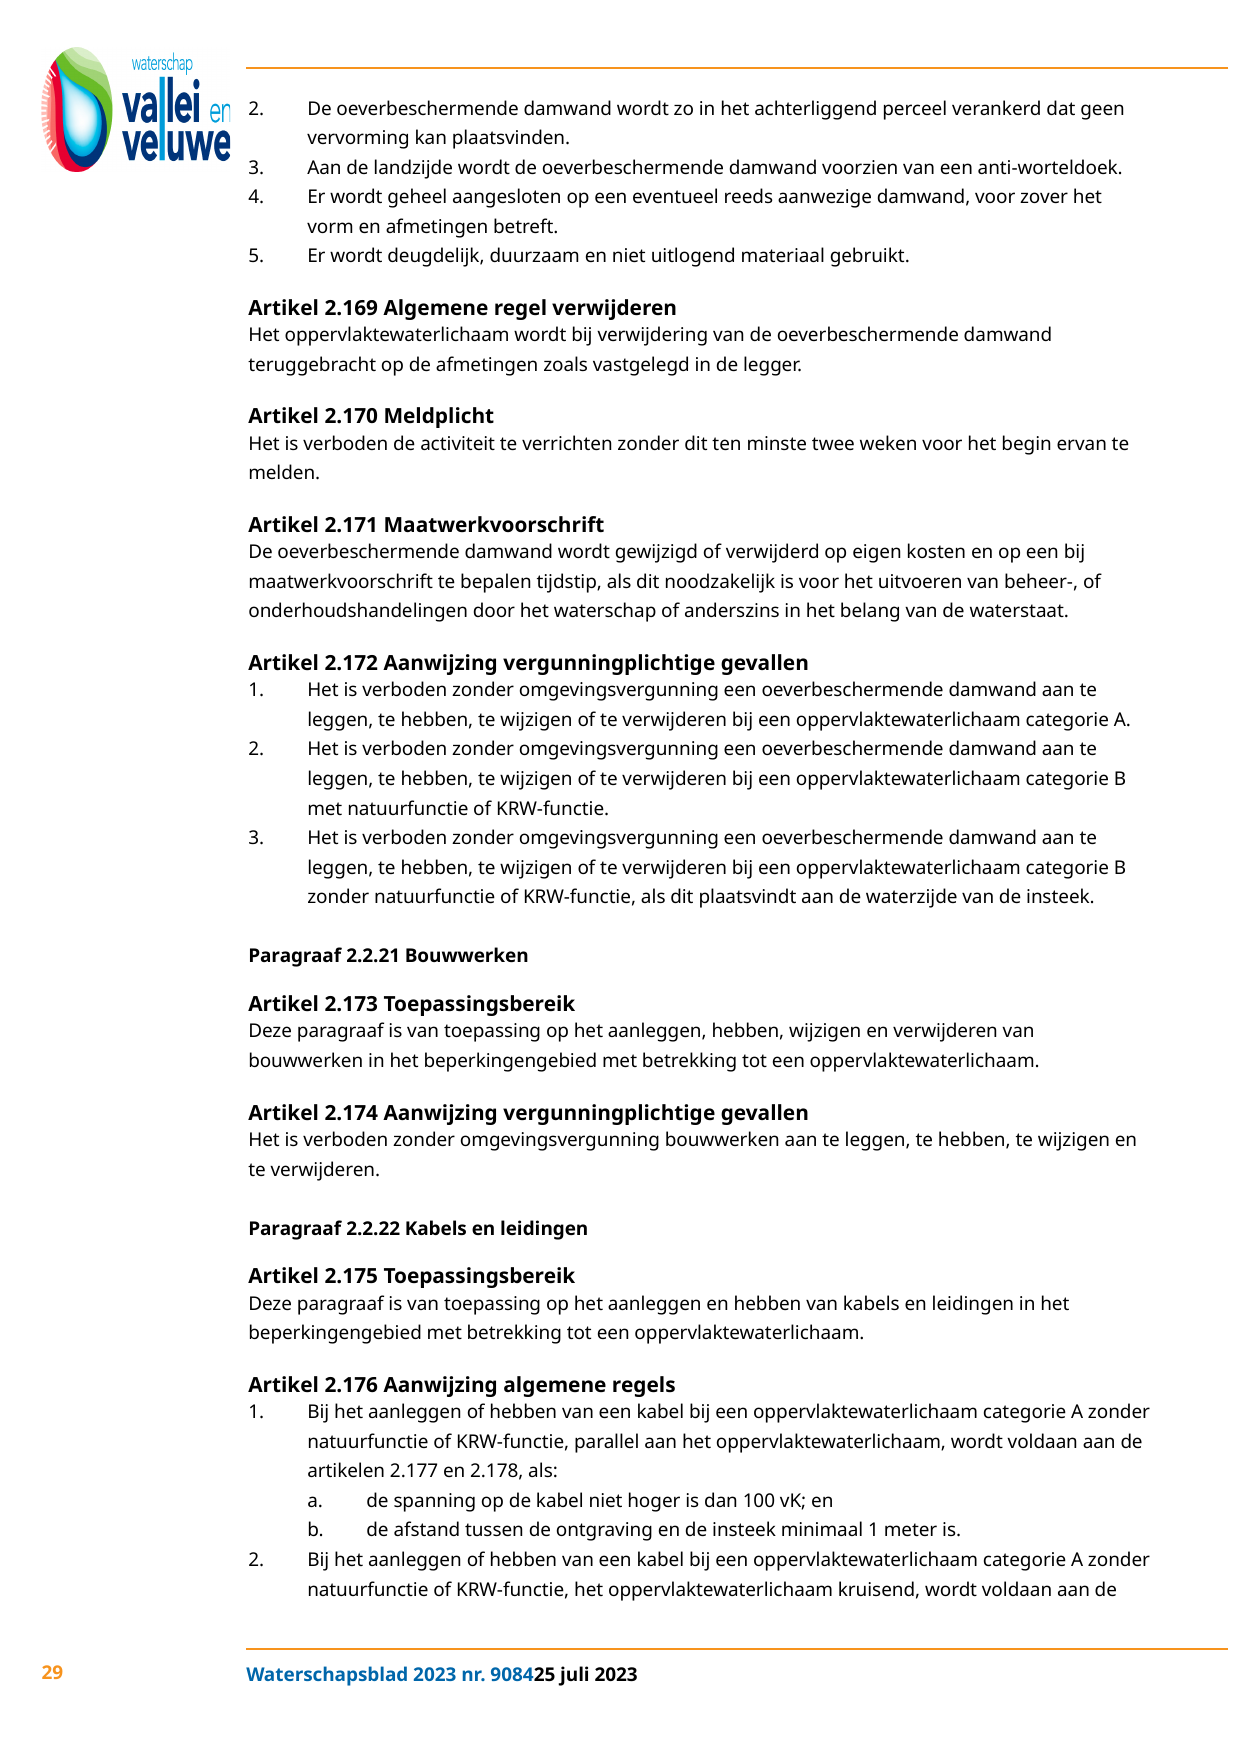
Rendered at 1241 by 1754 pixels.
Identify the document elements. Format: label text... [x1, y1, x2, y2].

text Artikel 2.172 Aanwijzing vergunningplichtige gevallen [248, 648, 1152, 676]
list Het is verboden zonder omgevingsvergunning een oeverbeschermende damwand aan te leggen, te hebben, te wijzigen of te verwijderen bij een oppervlaktewaterlichaam categorie A. [248, 676, 1152, 732]
text Het is verboden de activiteit te verrichten zonder dit ten minste twee weken voor het begin ervan te melden. [248, 430, 1152, 485]
list Er wordt geheel aangesloten op een eventueel reeds aanwezige damwand, voor zover het vorm en afmetingen betreft. [248, 183, 1152, 239]
list Aan de landzijde wordt de oeverbeschermende damwand voorzien van een anti-worteldoek. [248, 154, 1152, 180]
list Het is verboden zonder omgevingsvergunning een oeverbeschermende damwand aan te leggen, te hebben, te wijzigen of te verwijderen bij een oppervlaktewaterlichaam categorie B met natuurfunctie of KRW-functie. [248, 736, 1152, 821]
picture [41, 47, 231, 172]
text Artikel 2.176 Aanwijzing algemene regels [248, 1370, 1152, 1398]
text Het is verboden zonder omgevingsvergunning bouwwerken aan te leggen, te hebben, te wijzigen en te verwijderen. [248, 1126, 1152, 1181]
text Paragraaf 2.2.22 Kabels en leidingen [248, 1215, 1152, 1241]
text Artikel 2.175 Toepassingsbereik [248, 1261, 1152, 1290]
text Deze paragraaf is van toepassing op het aanleggen, hebben, wijzigen en verwijderen van bouwwerken in het beperkingengebied met betrekking tot een oppervlaktewaterlichaam. [248, 1018, 1152, 1073]
text Artikel 2.171 Maatwerkvoorschrift [248, 510, 1152, 538]
list de afstand tussen de ontgraving en de insteek minimaal 1 meter is. [307, 1517, 1152, 1542]
list Bij het aanleggen of hebben van een kabel bij een oppervlaktewaterlichaam categorie A zonder natuurfunctie of KRW-functie, parallel aan het oppervlaktewaterlichaam, wordt voldaan aan de artikelen 2.177 en 2.178, als: [248, 1398, 1152, 1483]
text Het oppervlaktewaterlichaam wordt bij verwijdering van de oeverbeschermende damwand teruggebracht op de afmetingen zoals vastgelegd in de legger. [248, 322, 1152, 377]
text De oeverbeschermende damwand wordt gewijzigd of verwijderd op eigen kosten en op een bij maatwerkvoorschrift te bepalen tijdstip, als dit noodzakelijk is voor het uitvoeren van beheer-, of onderhoudshandelingen door het waterschap of anderszins in het belang van de waterstaat. [248, 538, 1152, 623]
text Artikel 2.173 Toepassingsbereik [248, 989, 1152, 1018]
text Artikel 2.170 Meldplicht [248, 402, 1152, 430]
list Er wordt deugdelijk, duurzaam en niet uitlogend materiaal gebruikt. [248, 243, 1152, 268]
list De oeverbeschermende damwand wordt zo in het achterliggend perceel verankerd dat geen vervorming kan plaatsvinden. [248, 95, 1152, 150]
list Het is verboden zonder omgevingsvergunning een oeverbeschermende damwand aan te leggen, te hebben, te wijzigen of te verwijderen bij een oppervlaktewaterlichaam categorie B zonder natuurfunctie of KRW-functie, als dit plaatsvindt aan de waterzijde van de insteek. [248, 824, 1152, 909]
text Deze paragraaf is van toepassing op het aanleggen en hebben van kabels en leidingen in het beperkingengebied met betrekking tot een oppervlaktewaterlichaam. [248, 1290, 1152, 1345]
text Paragraaf 2.2.21 Bouwwerken [248, 943, 1152, 968]
list de spanning op de kabel niet hoger is dan 100 vK; en [307, 1487, 1152, 1513]
text Artikel 2.174 Aanwijzing vergunningplichtige gevallen [248, 1098, 1152, 1126]
list Bij het aanleggen of hebben van een kabel bij een oppervlaktewaterlichaam categorie A zonder natuurfunctie of KRW-functie, het oppervlaktewaterlichaam kruisend, wordt voldaan aan de [248, 1546, 1152, 1602]
text Artikel 2.169 Algemene regel verwijderen [248, 293, 1152, 322]
